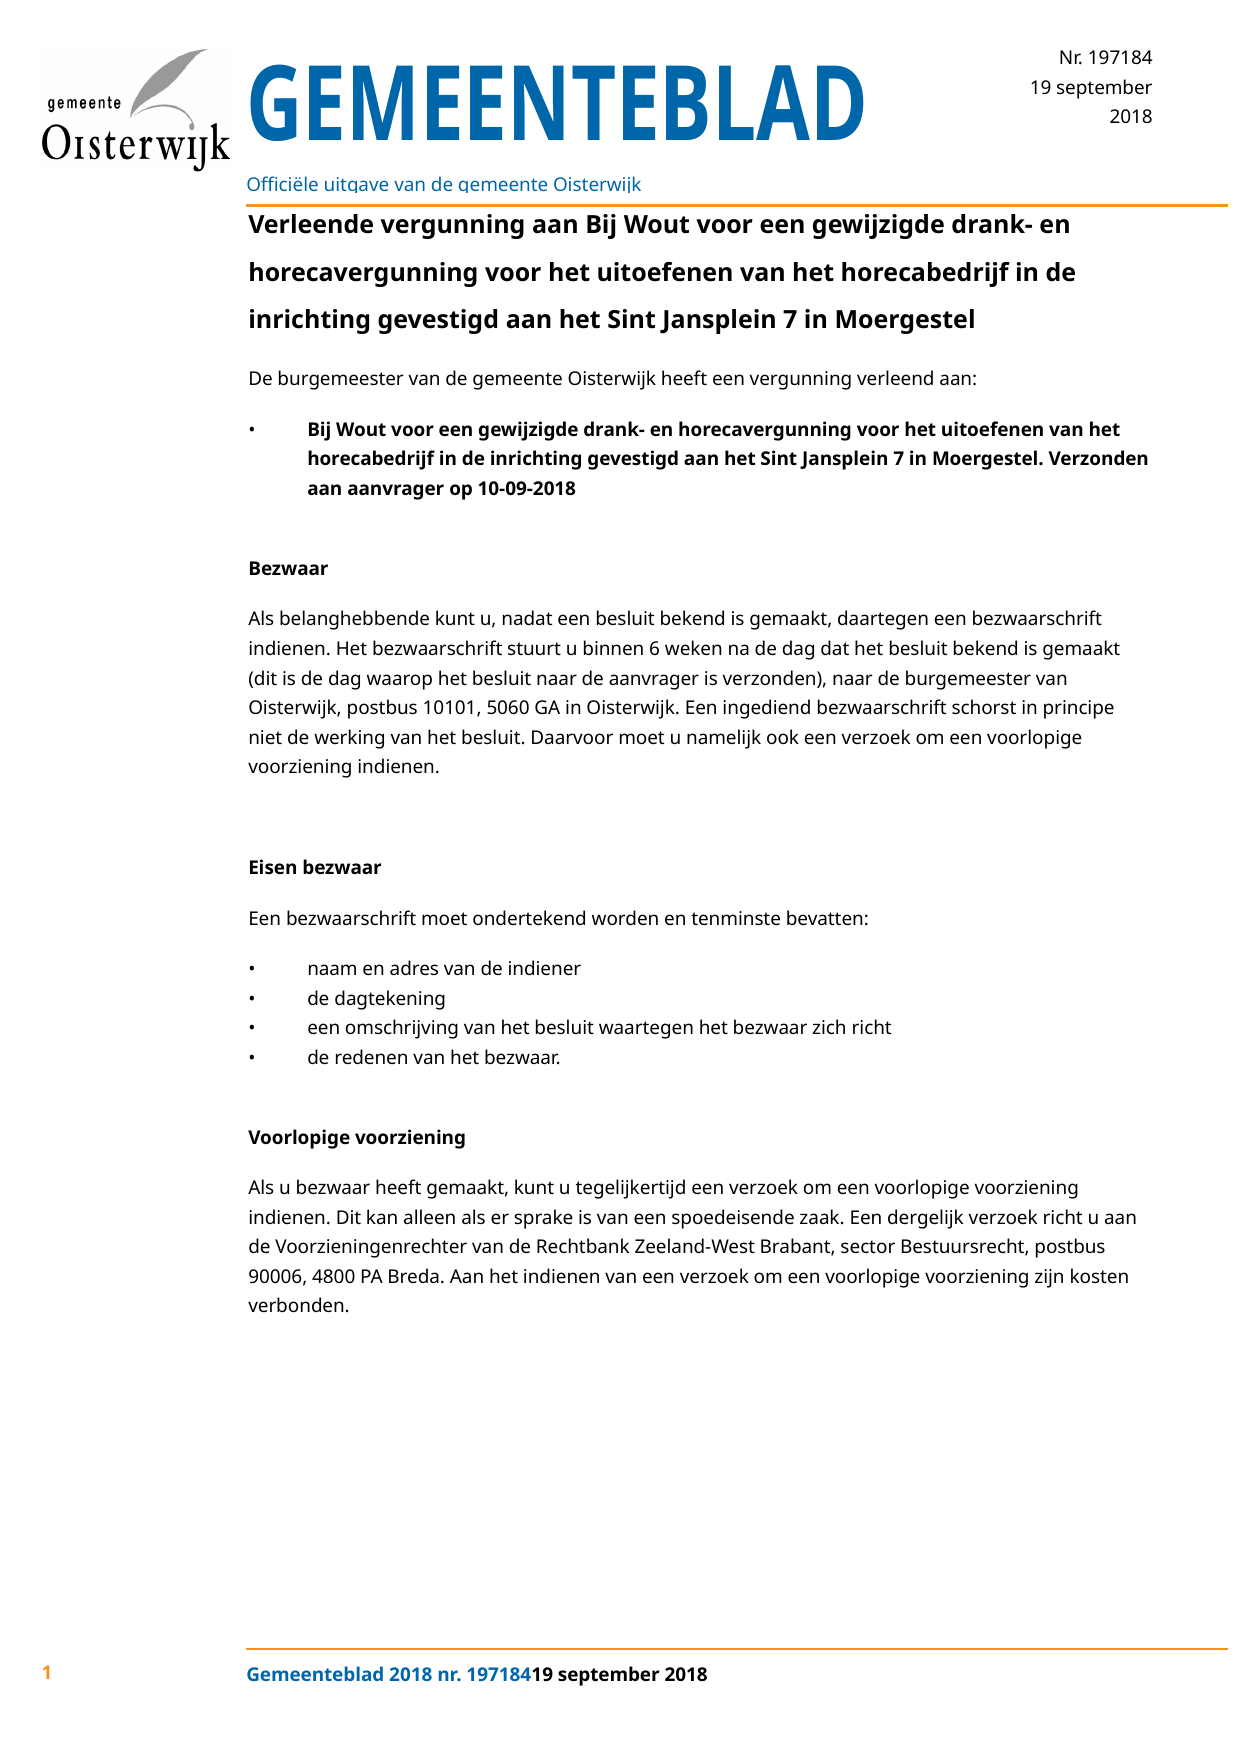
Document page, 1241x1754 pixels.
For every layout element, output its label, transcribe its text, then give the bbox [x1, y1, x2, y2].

list de redenen van het bezwaar. [248, 1044, 1152, 1069]
text Bezwaar [248, 555, 1152, 581]
list Bij Wout voor een gewijzigde drank- en horecavergunning voor het uitoefenen van het horecabedrijf in de inrichting gevestigd aan het Sint Jansplein 7 in Moergestel. Verzonden aan aanvrager op 10-09-2018 [248, 416, 1152, 501]
text Verleende vergunning aan Bij Wout voor een gewijzigde drank- en horecavergunning voor het uitoefenen van het horecabedrijf in de inrichting gevestigd aan het Sint Jansplein 7 in Moergestel [248, 207, 1152, 336]
picture [41, 47, 231, 172]
text De burgemeester van de gemeente Oisterwijk heeft een vergunning verleend aan: [248, 366, 1152, 391]
text Als belanghebbende kunt u, nadat een besluit bekend is gemaakt, daartegen een bezwaarschrift indienen. Het bezwaarschrift stuurt u binnen 6 weken na de dag dat het besluit bekend is gemaakt (dit is de dag waarop het besluit naar de aanvrager is verzonden), naar de burgemeester van Oisterwijk, postbus 10101, 5060 GA in Oisterwijk. Een ingediend bezwaarschrift schorst in principe niet de werking van het besluit. Daarvoor moet u namelijk ook een verzoek om een voorlopige voorziening indienen. [248, 606, 1152, 779]
list de dagtekening [248, 985, 1152, 1010]
text Als u bezwaar heeft gemaakt, kunt u tegelijkertijd een verzoek om een voorlopige voorziening indienen. Dit kan alleen als er sprake is van een spoedeisende zaak. Een dergelijk verzoek richt u aan de Voorzieningenrechter van de Rechtbank Zeeland-West Brabant, sector Bestuursrecht, postbus 90006, 4800 PA Breda. Aan het indienen van een verzoek om een voorlopige voorziening zijn kosten verbonden. [248, 1174, 1152, 1318]
text Een bezwaarschrift moet ondertekend worden en tenminste bevatten: [248, 905, 1152, 930]
text Eisen bezwaar [248, 854, 1152, 880]
list naam en adres van de indiener [248, 955, 1152, 981]
text Voorlopige voorziening [248, 1124, 1152, 1149]
list een omschrijving van het besluit waartegen het bezwaar zich richt [248, 1014, 1152, 1040]
